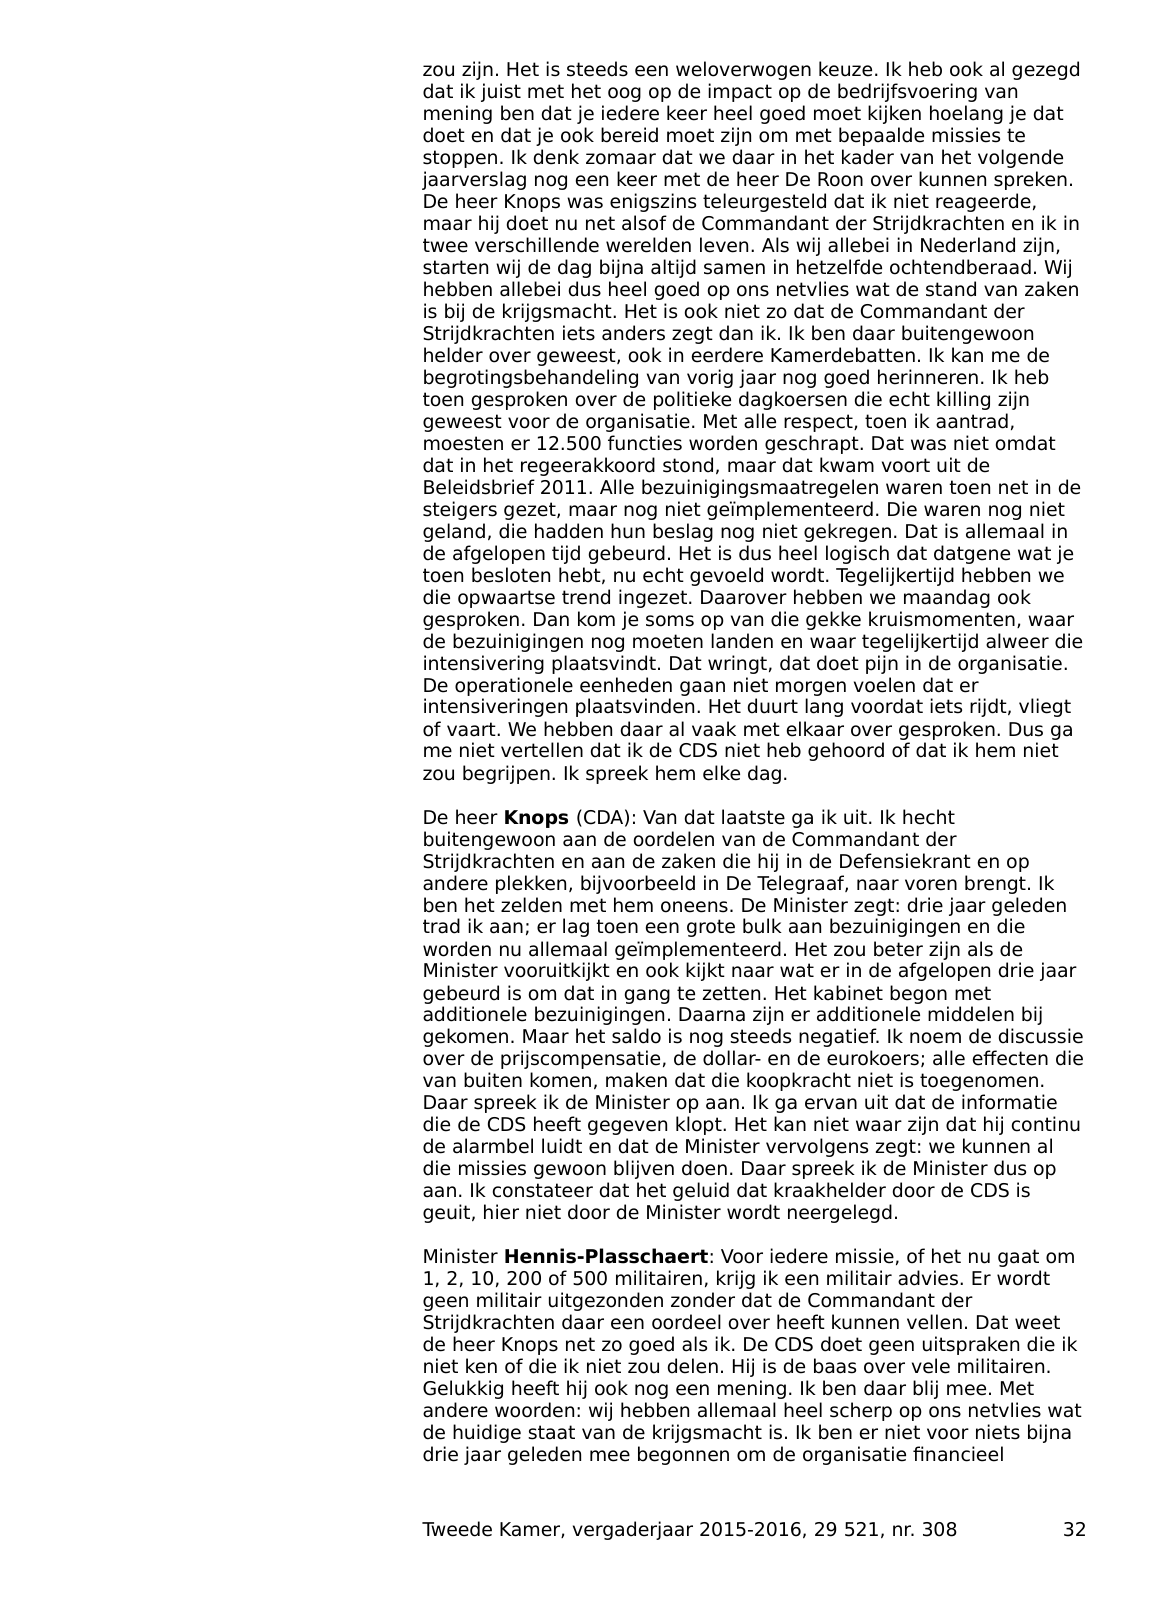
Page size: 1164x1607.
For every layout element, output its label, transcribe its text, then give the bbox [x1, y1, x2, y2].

text Minister Hennis-Plasschaert: Voor iedere missie, of het nu gaat om 1, 2, 10, 200 of 500 militairen, krijg ik een militair advies. Er wordt geen militair uitgezonden zonder dat de Commandant der Strijdkrachten daar een oordeel over heeft kunnen vellen. Dat weet de heer Knops net zo goed als ik. De CDS doet geen uitspraken die ik niet ken of die ik niet zou delen. Hij is de baas over vele militairen. Gelukkig heeft hij ook nog een mening. Ik ben daar blij mee. Met andere woorden: wij hebben allemaal heel scherp op ons netvlies wat de huidige staat van de krijgsmacht is. Ik ben er niet voor niets bijna drie jaar geleden mee begonnen om de organisatie financieel [422, 1246, 1087, 1466]
text zou zijn. Het is steeds een weloverwogen keuze. Ik heb ook al gezegd dat ik juist met het oog op de impact op de bedrijfsvoering van mening ben dat je iedere keer heel goed moet kijken hoelang je dat doet en dat je ook bereid moet zijn om met bepaalde missies te stoppen. Ik denk zomaar dat we daar in het kader van het volgende jaarverslag nog een keer met de heer De Roon over kunnen spreken. [422, 59, 1087, 191]
text De heer Knops was enigszins teleurgesteld dat ik niet reageerde, maar hij doet nu net alsof de Commandant der Strijdkrachten en ik in twee verschillende werelden leven. Als wij allebei in Nederland zijn, starten wij de dag bijna altijd samen in hetzelfde ochtendberaad. Wij hebben allebei dus heel goed op ons netvlies wat de stand van zaken is bij de krijgsmacht. Het is ook niet zo dat de Commandant der Strijdkrachten iets anders zegt dan ik. Ik ben daar buitengewoon helder over geweest, ook in eerdere Kamerdebatten. Ik kan me de begrotingsbehandeling van vorig jaar nog goed herinneren. Ik heb toen gesproken over de politieke dagkoersen die echt killing zijn geweest voor de organisatie. Met alle respect, toen ik aantrad, moesten er 12.500 functies worden geschrapt. Dat was niet omdat dat in het regeerakkoord stond, maar dat kwam voort uit de Beleidsbrief 2011. Alle bezuinigingsmaatregelen waren toen net in de steigers gezet, maar nog niet geïmplementeerd. Die waren nog niet geland, die hadden hun beslag nog niet gekregen. Dat is allemaal in de afgelopen tijd gebeurd. Het is dus heel logisch dat datgene wat je toen besloten hebt, nu echt gevoeld wordt. Tegelijkertijd hebben we die opwaartse trend ingezet. Daarover hebben we maandag ook gesproken. Dan kom je soms op van die gekke kruismomenten, waar de bezuinigingen nog moeten landen en waar tegelijkertijd alweer die intensivering plaatsvindt. Dat wringt, dat doet pijn in de organisatie. De operationele eenheden gaan niet morgen voelen dat er intensiveringen plaatsvinden. Het duurt lang voordat iets rijdt, vliegt of vaart. We hebben daar al vaak met elkaar over gesproken. Dus ga me niet vertellen dat ik de CDS niet heb gehoord of dat ik hem niet zou begrijpen. Ik spreek hem elke dag. [422, 191, 1087, 784]
text De heer Knops (CDA): Van dat laatste ga ik uit. Ik hecht buitengewoon aan de oordelen van de Commandant der Strijdkrachten en aan de zaken die hij in de Defensiekrant en op andere plekken, bijvoorbeeld in De Telegraaf, naar voren brengt. Ik ben het zelden met hem oneens. De Minister zegt: drie jaar geleden trad ik aan; er lag toen een grote bulk aan bezuinigingen en die worden nu allemaal geïmplementeerd. Het zou beter zijn als de Minister vooruitkijkt en ook kijkt naar wat er in de afgelopen drie jaar gebeurd is om dat in gang te zetten. Het kabinet begon met additionele bezuinigingen. Daarna zijn er additionele middelen bij gekomen. Maar het saldo is nog steeds negatief. Ik noem de discussie over de prijscompensatie, de dollar- en de eurokoers; alle effecten die van buiten komen, maken dat die koopkracht niet is toegenomen. Daar spreek ik de Minister op aan. Ik ga ervan uit dat de informatie die de CDS heeft gegeven klopt. Het kan niet waar zijn dat hij continu de alarmbel luidt en dat de Minister vervolgens zegt: we kunnen al die missies gewoon blijven doen. Daar spreek ik de Minister dus op aan. Ik constateer dat het geluid dat kraakhelder door de CDS is geuit, hier niet door de Minister wordt neergelegd. [422, 807, 1087, 1224]
